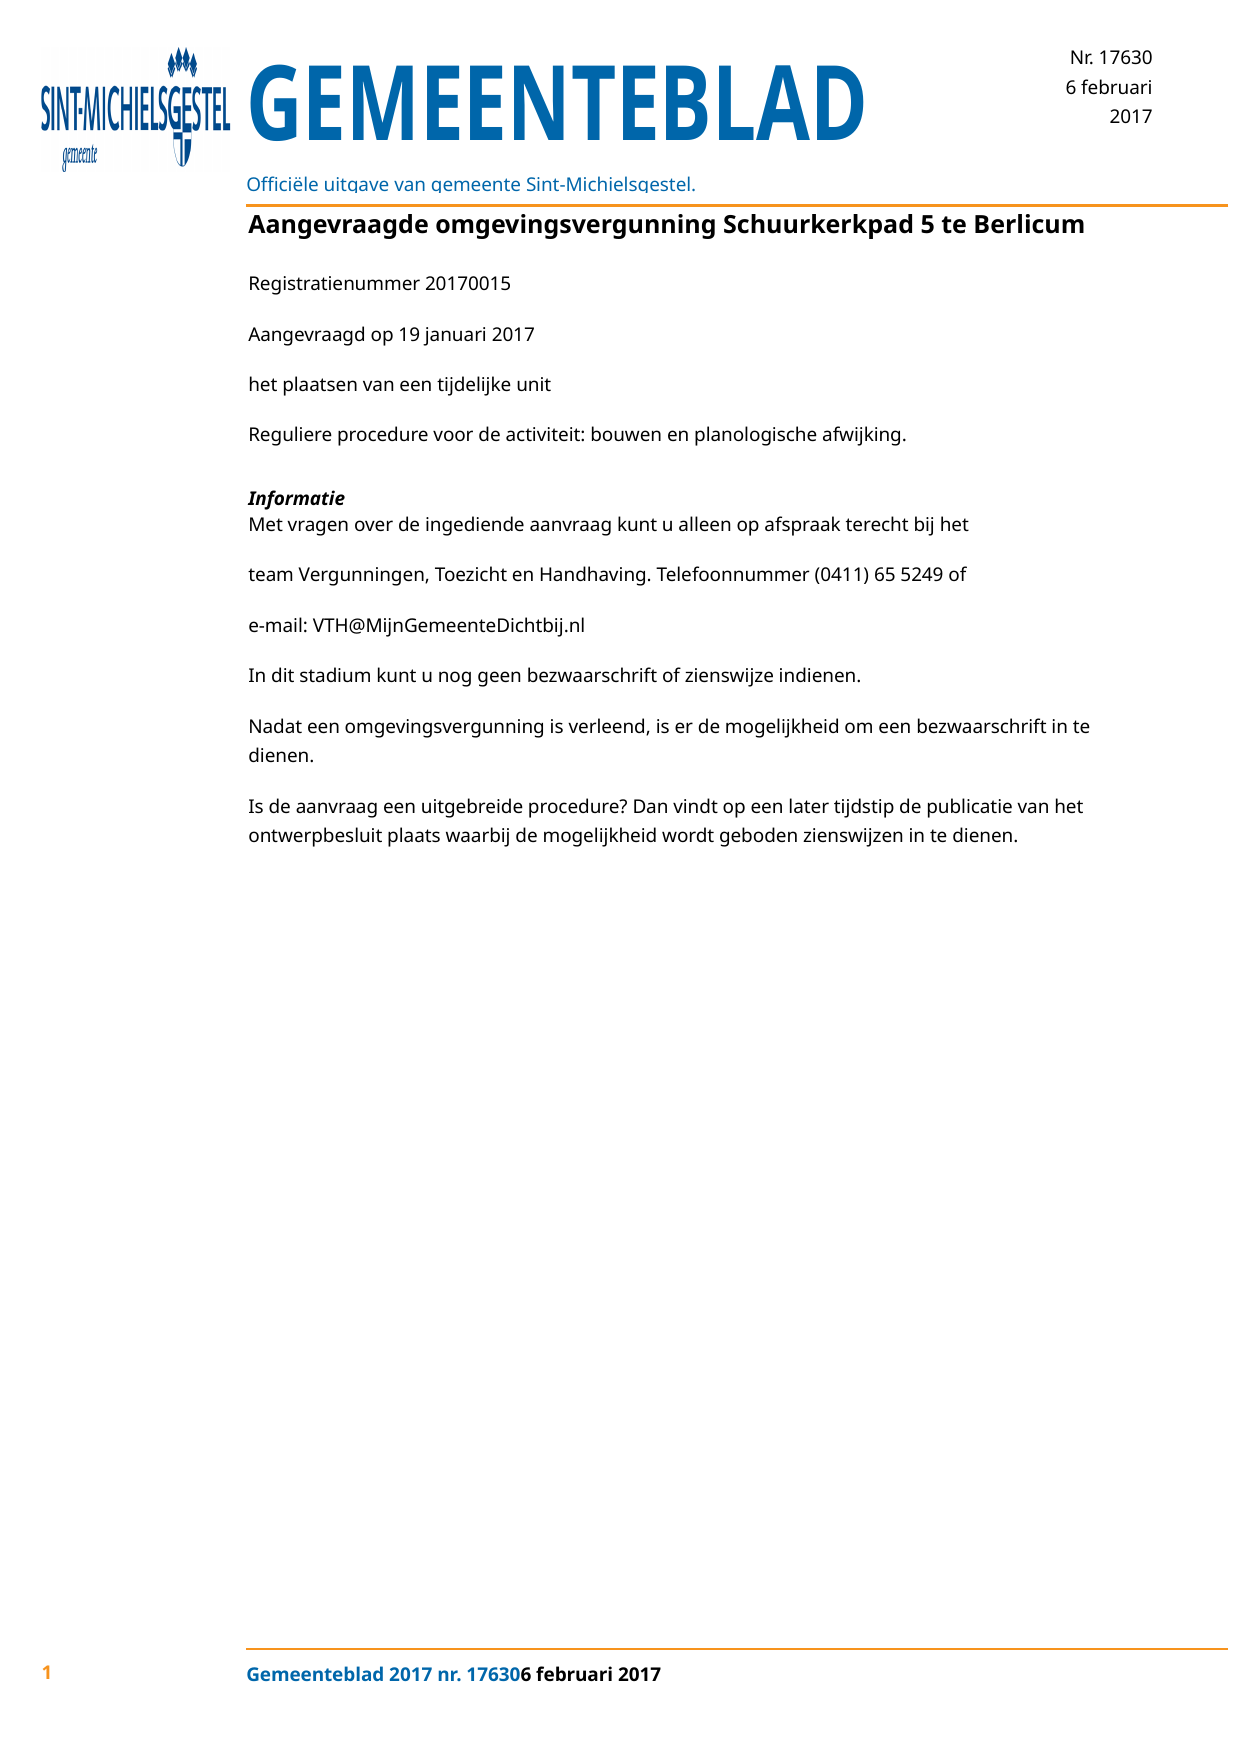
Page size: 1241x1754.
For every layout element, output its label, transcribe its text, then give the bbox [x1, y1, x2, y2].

text Nadat een omgevingsvergunning is verleend, is er de mogelijkheid om een bezwaarschrift in te dienen. [248, 713, 1152, 768]
text het plaatsen van een tijdelijke unit [248, 371, 1152, 397]
text Met vragen over de ingediende aanvraag kunt u alleen op afspraak terecht bij het [248, 511, 1152, 537]
picture [41, 47, 231, 172]
text Registratienummer 20170015 [248, 270, 1152, 296]
text team Vergunningen, Toezicht en Handhaving. Telefoonnummer (0411) 65 5249 of [248, 562, 1152, 587]
text Aangevraagde omgevingsvergunning Schuurkerkpad 5 te Berlicum [248, 207, 1152, 241]
text Aangevraagd op 19 januari 2017 [248, 321, 1152, 346]
text In dit stadium kunt u nog geen bezwaarschrift of zienswijze indienen. [248, 662, 1152, 688]
text Reguliere procedure voor de activiteit: bouwen en planologische afwijking. [248, 422, 1152, 447]
text e-mail: VTH@MijnGemeenteDichtbij.nl [248, 612, 1152, 638]
text Informatie [248, 486, 1152, 511]
text Is de aanvraag een uitgebreide procedure? Dan vindt op een later tijdstip de publicatie van het ontwerpbesluit plaats waarbij de mogelijkheid wordt geboden zienswijzen in te dienen. [248, 793, 1152, 848]
